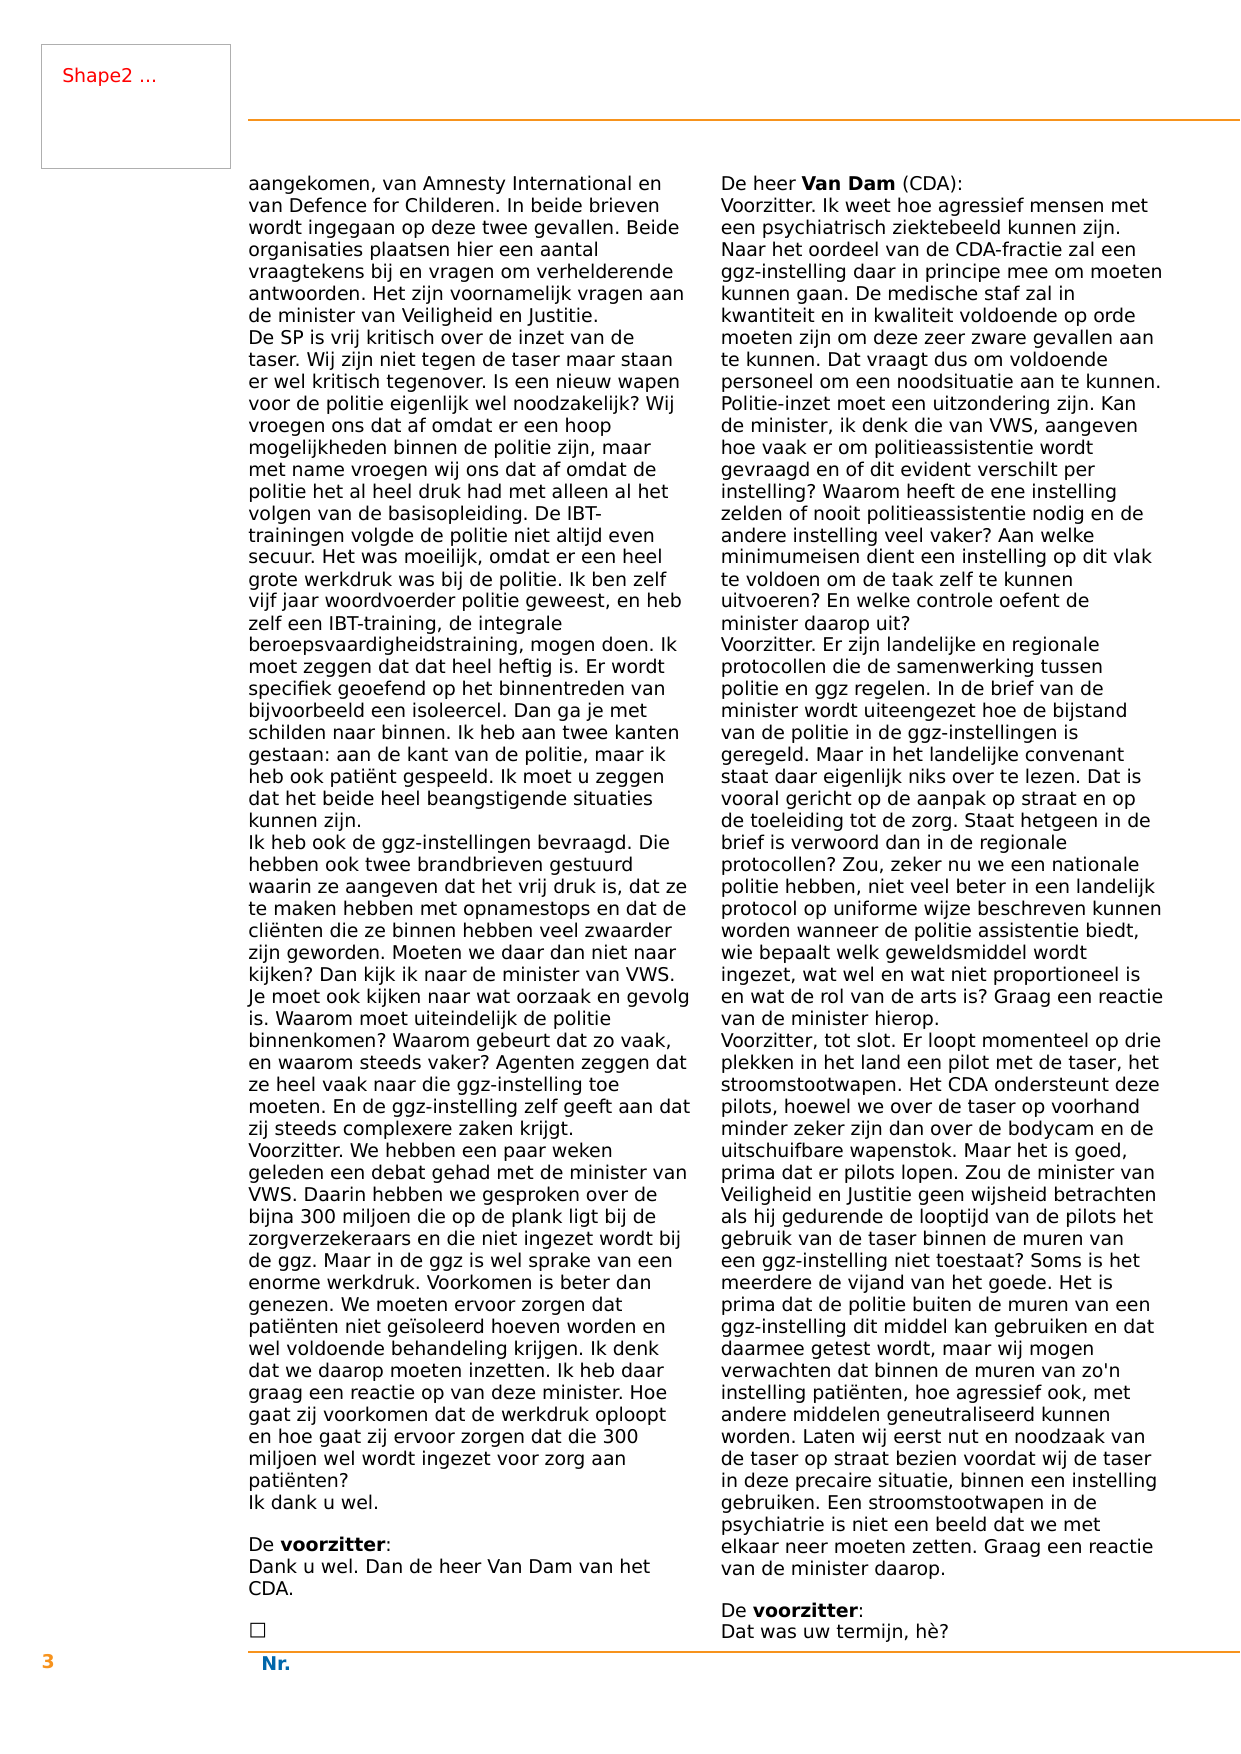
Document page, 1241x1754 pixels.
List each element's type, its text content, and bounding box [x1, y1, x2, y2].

text Voorzitter. Er zijn landelijke en regionale protocollen die de samenwerking tussen politie en ggz regelen. In de brief van de minister wordt uiteengezet hoe de bijstand van de politie in de ggz-instellingen is geregeld. Maar in het landelijke convenant staat daar eigenlijk niks over te lezen. Dat is vooral gericht op de aanpak op straat en op de toeleiding tot de zorg. Staat hetgeen in de brief is verwoord dan in de regionale protocollen? Zou, zeker nu we een nationale politie hebben, niet veel beter in een landelijk protocol op uniforme wijze beschreven kunnen worden wanneer de politie assistentie biedt, wie bepaalt welk geweldsmiddel wordt ingezet, wat wel en wat niet proportioneel is en wat de rol van de arts is? Graag een reactie van de minister hierop. [721, 634, 1163, 1030]
text De voorzitter: [248, 1533, 691, 1556]
text Dat was uw termijn, hè? [721, 1621, 1163, 1643]
text De SP is vrij kritisch over de inzet van de taser. Wij zijn niet tegen de taser maar staan er wel kritisch tegenover. Is een nieuw wapen voor de politie eigenlijk wel noodzakelijk? Wij vroegen ons dat af omdat er een hoop mogelijkheden binnen de politie zijn, maar met name vroegen wij ons dat af omdat de politie het al heel druk had met alleen al het volgen van de basisopleiding. De IBT-trainingen volgde de politie niet altijd even secuur. Het was moeilijk, omdat er een heel grote werkdruk was bij de politie. Ik ben zelf vijf jaar woordvoerder politie geweest, en heb zelf een IBT-training, de integrale beroepsvaardigheidstraining, mogen doen. Ik moet zeggen dat dat heel heftig is. Er wordt specifiek geoefend op het binnentreden van bijvoorbeeld een isoleercel. Dan ga je met schilden naar binnen. Ik heb aan twee kanten gestaan: aan de kant van de politie, maar ik heb ook patiënt gespeeld. Ik moet u zeggen dat het beide heel beangstigende situaties kunnen zijn. [248, 327, 691, 832]
text aangekomen, van Amnesty International en van Defence for Childeren. In beide brieven wordt ingegaan op deze twee gevallen. Beide organisaties plaatsen hier een aantal vraagtekens bij en vragen om verhelderende antwoorden. Het zijn voornamelijk vragen aan de minister van Veiligheid en Justitie. [248, 173, 691, 327]
text Ik dank u wel. [248, 1492, 691, 1513]
text Voorzitter. We hebben een paar weken geleden een debat gehad met de minister van VWS. Daarin hebben we gesproken over de bijna 300 miljoen die op de plank ligt bij de zorgverzekeraars en die niet ingezet wordt bij de ggz. Maar in de ggz is wel sprake van een enorme werkdruk. Voorkomen is beter dan genezen. We moeten ervoor zorgen dat patiënten niet geïsoleerd hoeven worden en wel voldoende behandeling krijgen. Ik denk dat we daarop moeten inzetten. Ik heb daar graag een reactie op van deze minister. Hoe gaat zij voorkomen dat de werkdruk oploopt en hoe gaat zij ervoor zorgen dat die 300 miljoen wel wordt ingezet voor zorg aan patiënten? [248, 1140, 691, 1492]
text Voorzitter, tot slot. Er loopt momenteel op drie plekken in het land een pilot met de taser, het stroomstootwapen. Het CDA ondersteunt deze pilots, hoewel we over de taser op voorhand minder zeker zijn dan over de bodycam en de uitschuifbare wapenstok. Maar het is goed, prima dat er pilots lopen. Zou de minister van Veiligheid en Justitie geen wijsheid betrachten als hij gedurende de looptijd van de pilots het gebruik van de taser binnen de muren van een ggz-instelling niet toestaat? Soms is het meerdere de vijand van het goede. Het is prima dat de politie buiten de muren van een ggz-instelling dit middel kan gebruiken en dat daarmee getest wordt, maar wij mogen verwachten dat binnen de muren van zo'n instelling patiënten, hoe agressief ook, met andere middelen geneutraliseerd kunnen worden. Laten wij eerst nut en noodzaak van de taser op straat bezien voordat wij de taser in deze precaire situatie, binnen een instelling gebruiken. Een stroomstootwapen in de psychiatrie is niet een beeld dat we met elkaar neer moeten zetten. Graag een reactie van de minister daarop. [721, 1030, 1163, 1579]
text De voorzitter: [721, 1599, 1163, 1621]
text Ik heb ook de ggz-instellingen bevraagd. Die hebben ook twee brandbrieven gestuurd waarin ze aangeven dat het vrij druk is, dat ze te maken hebben met opnamestops en dat de cliënten die ze binnen hebben veel zwaarder zijn geworden. Moeten we daar dan niet naar kijken? Dan kijk ik naar de minister van VWS. Je moet ook kijken naar wat oorzaak en gevolg is. Waarom moet uiteindelijk de politie binnenkomen? Waarom gebeurt dat zo vaak, en waarom steeds vaker? Agenten zeggen dat ze heel vaak naar die ggz-instelling toe moeten. En de ggz-instelling zelf geeft aan dat zij steeds complexere zaken krijgt. [248, 832, 691, 1140]
text De heer Van Dam (CDA): [721, 173, 1163, 195]
text ⬜ [248, 1619, 691, 1641]
text Dank u wel. Dan de heer Van Dam van het CDA. [248, 1556, 691, 1599]
text Voorzitter. Ik weet hoe agressief mensen met een psychiatrisch ziektebeeld kunnen zijn. Naar het oordeel van de CDA-fractie zal een ggz-instelling daar in principe mee om moeten kunnen gaan. De medische staf zal in kwantiteit en in kwaliteit voldoende op orde moeten zijn om deze zeer zware gevallen aan te kunnen. Dat vraagt dus om voldoende personeel om een noodsituatie aan te kunnen. Politie-inzet moet een uitzondering zijn. Kan de minister, ik denk die van VWS, aangeven hoe vaak er om politieassistentie wordt gevraagd en of dit evident verschilt per instelling? Waarom heeft de ene instelling zelden of nooit politieassistentie nodig en de andere instelling veel vaker? Aan welke minimumeisen dient een instelling op dit vlak te voldoen om de taak zelf te kunnen uitvoeren? En welke controle oefent de minister daarop uit? [721, 195, 1163, 634]
